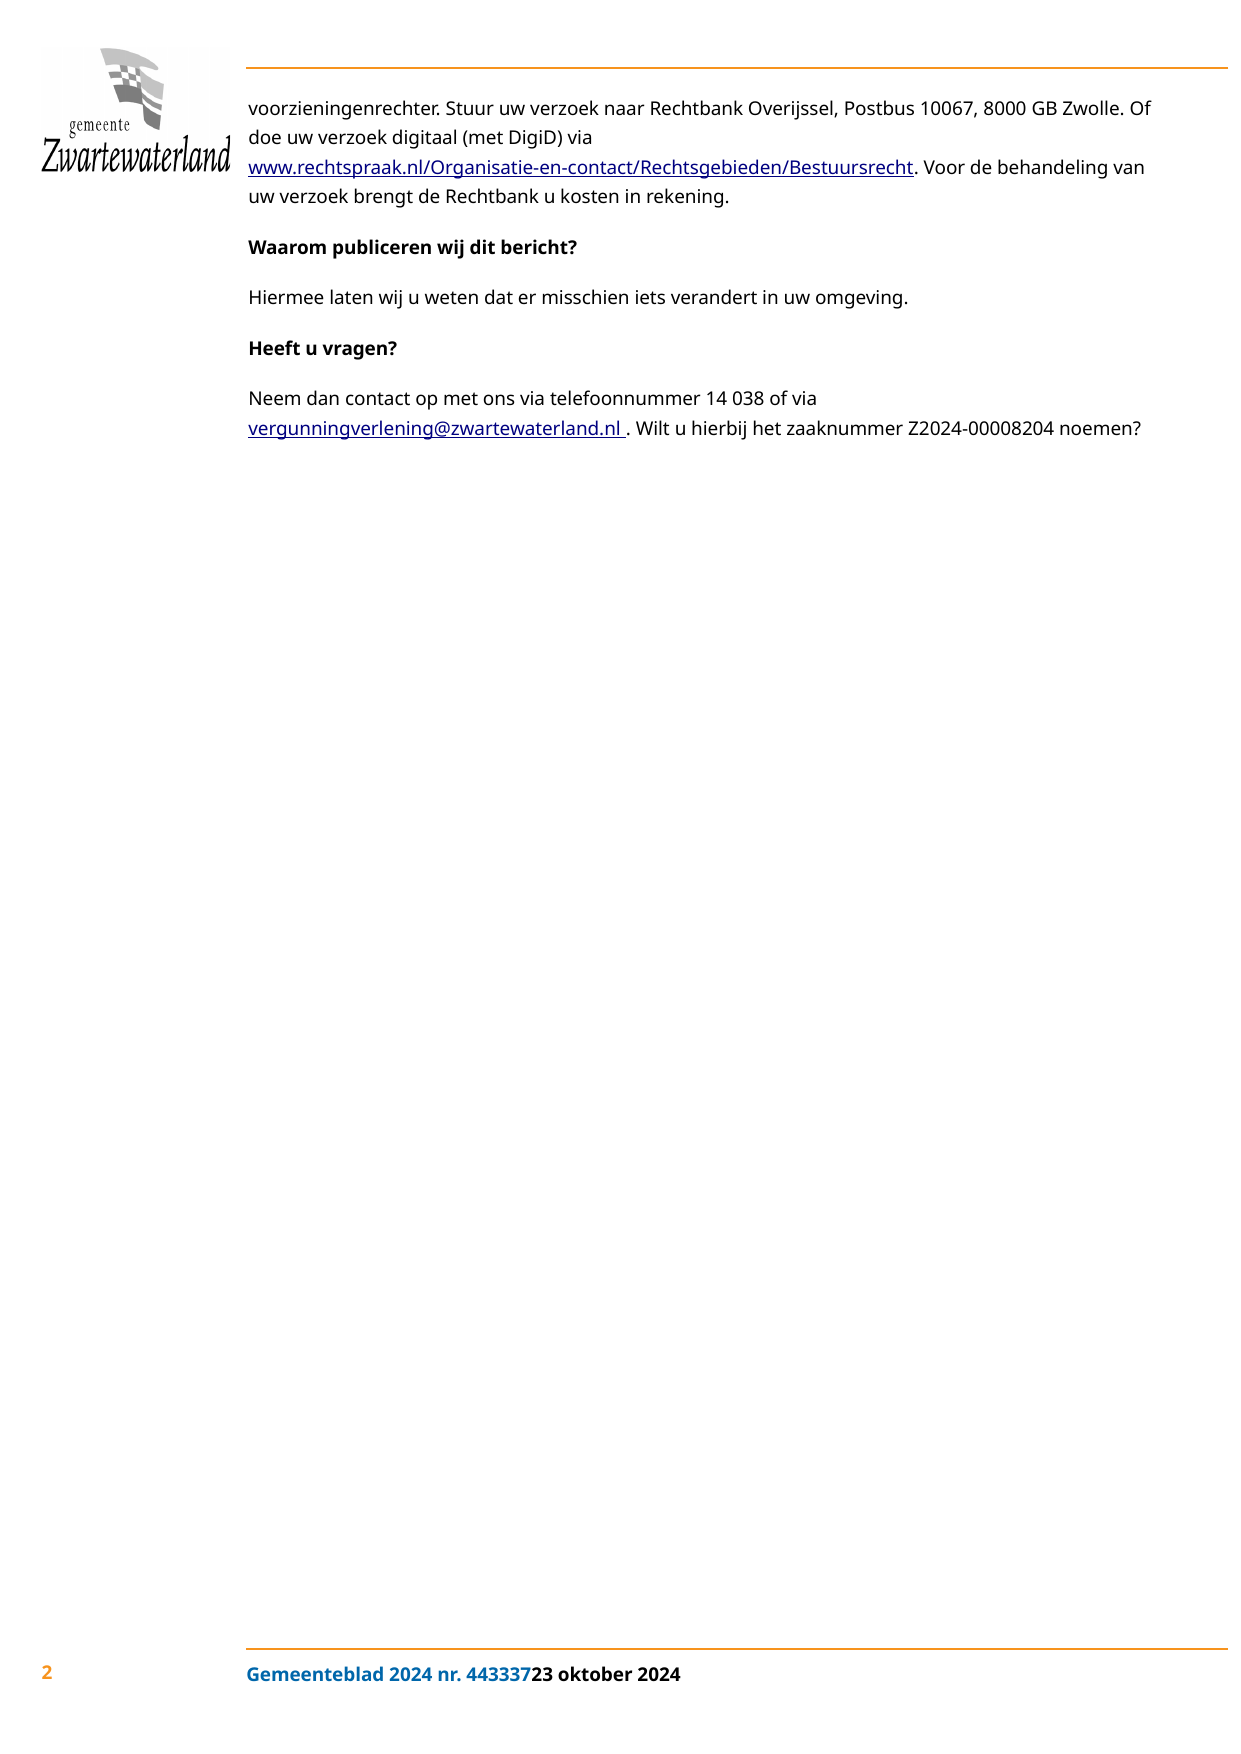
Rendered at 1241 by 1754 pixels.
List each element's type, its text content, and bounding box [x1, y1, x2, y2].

text Waarom publiceren wij dit bericht? [248, 234, 1152, 260]
picture [41, 47, 231, 172]
text Hiermee laten wij u weten dat er misschien iets verandert in uw omgeving. [248, 284, 1152, 310]
text Neem dan contact op met ons via telefoonnummer 14 038 of via vergunningverlening@zwartewaterland.nl . Wilt u hierbij het zaaknummer Z2024-00008204 noemen? [248, 385, 1152, 441]
text Heeft u vragen? [248, 335, 1152, 361]
text voorzieningenrechter. Stuur uw verzoek naar Rechtbank Overijssel, Postbus 10067, 8000 GB Zwolle. Of doe uw verzoek digitaal (met DigiD) via www.rechtspraak.nl/Organisatie-en-contact/Rechtsgebieden/Bestuursrecht. Voor de behandeling van uw verzoek brengt de Rechtbank u kosten in rekening. [248, 95, 1152, 209]
